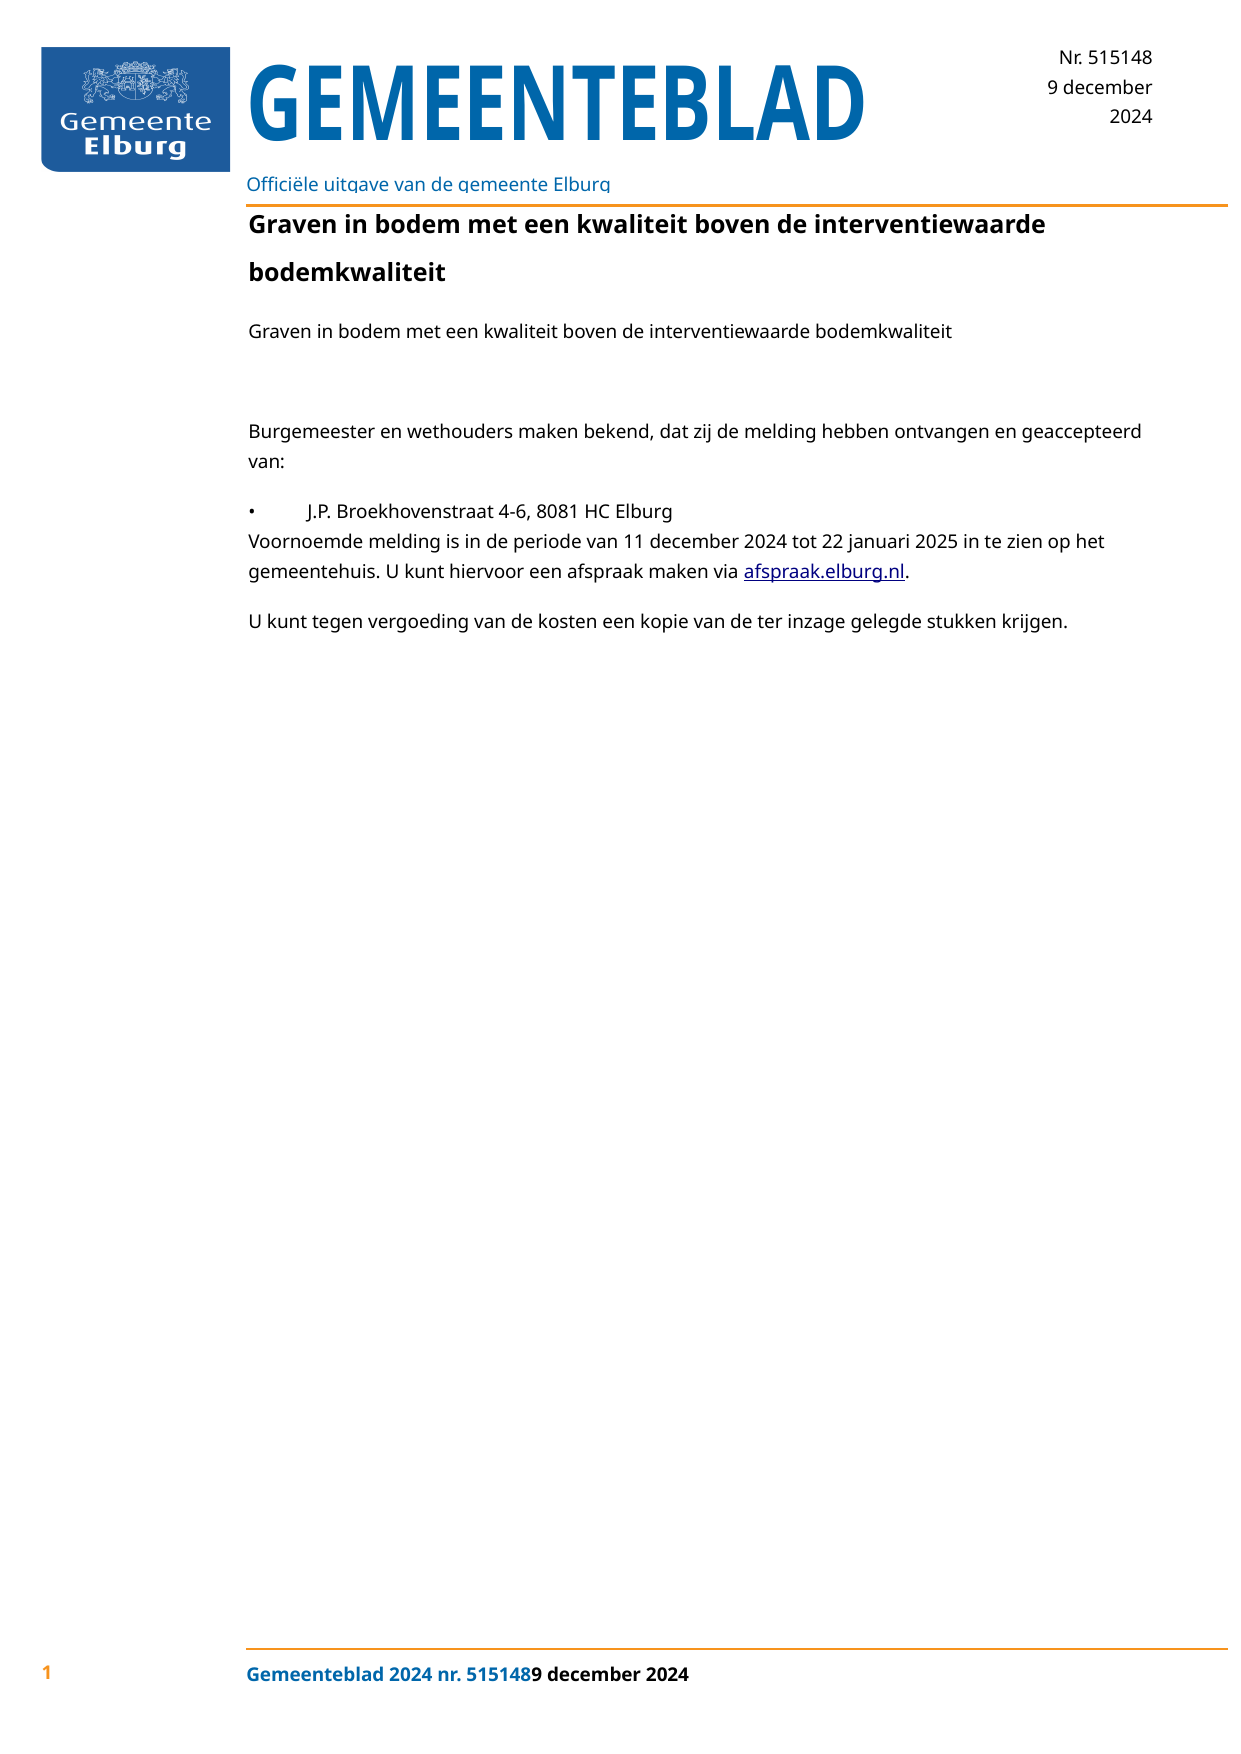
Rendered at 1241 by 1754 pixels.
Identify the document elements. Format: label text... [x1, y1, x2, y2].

list J.P. Broekhovenstraat 4-6, 8081 HC Elburg [248, 499, 1152, 524]
text Graven in bodem met een kwaliteit boven de interventiewaarde bodemkwaliteit [248, 207, 1152, 288]
text Graven in bodem met een kwaliteit boven de interventiewaarde bodemkwaliteit [248, 318, 1152, 344]
text Burgemeester en wethouders maken bekend, dat zij de melding hebben ontvangen en geaccepteerd van: [248, 419, 1152, 474]
text U kunt tegen vergoeding van de kosten een kopie van de ter inzage gelegde stukken krijgen. [248, 608, 1152, 634]
text Voornoemde melding is in de periode van 11 december 2024 tot 22 januari 2025 in te zien op het gemeentehuis. U kunt hiervoor een afspraak maken via afspraak.elburg.nl. [248, 528, 1152, 584]
picture [41, 47, 231, 172]
